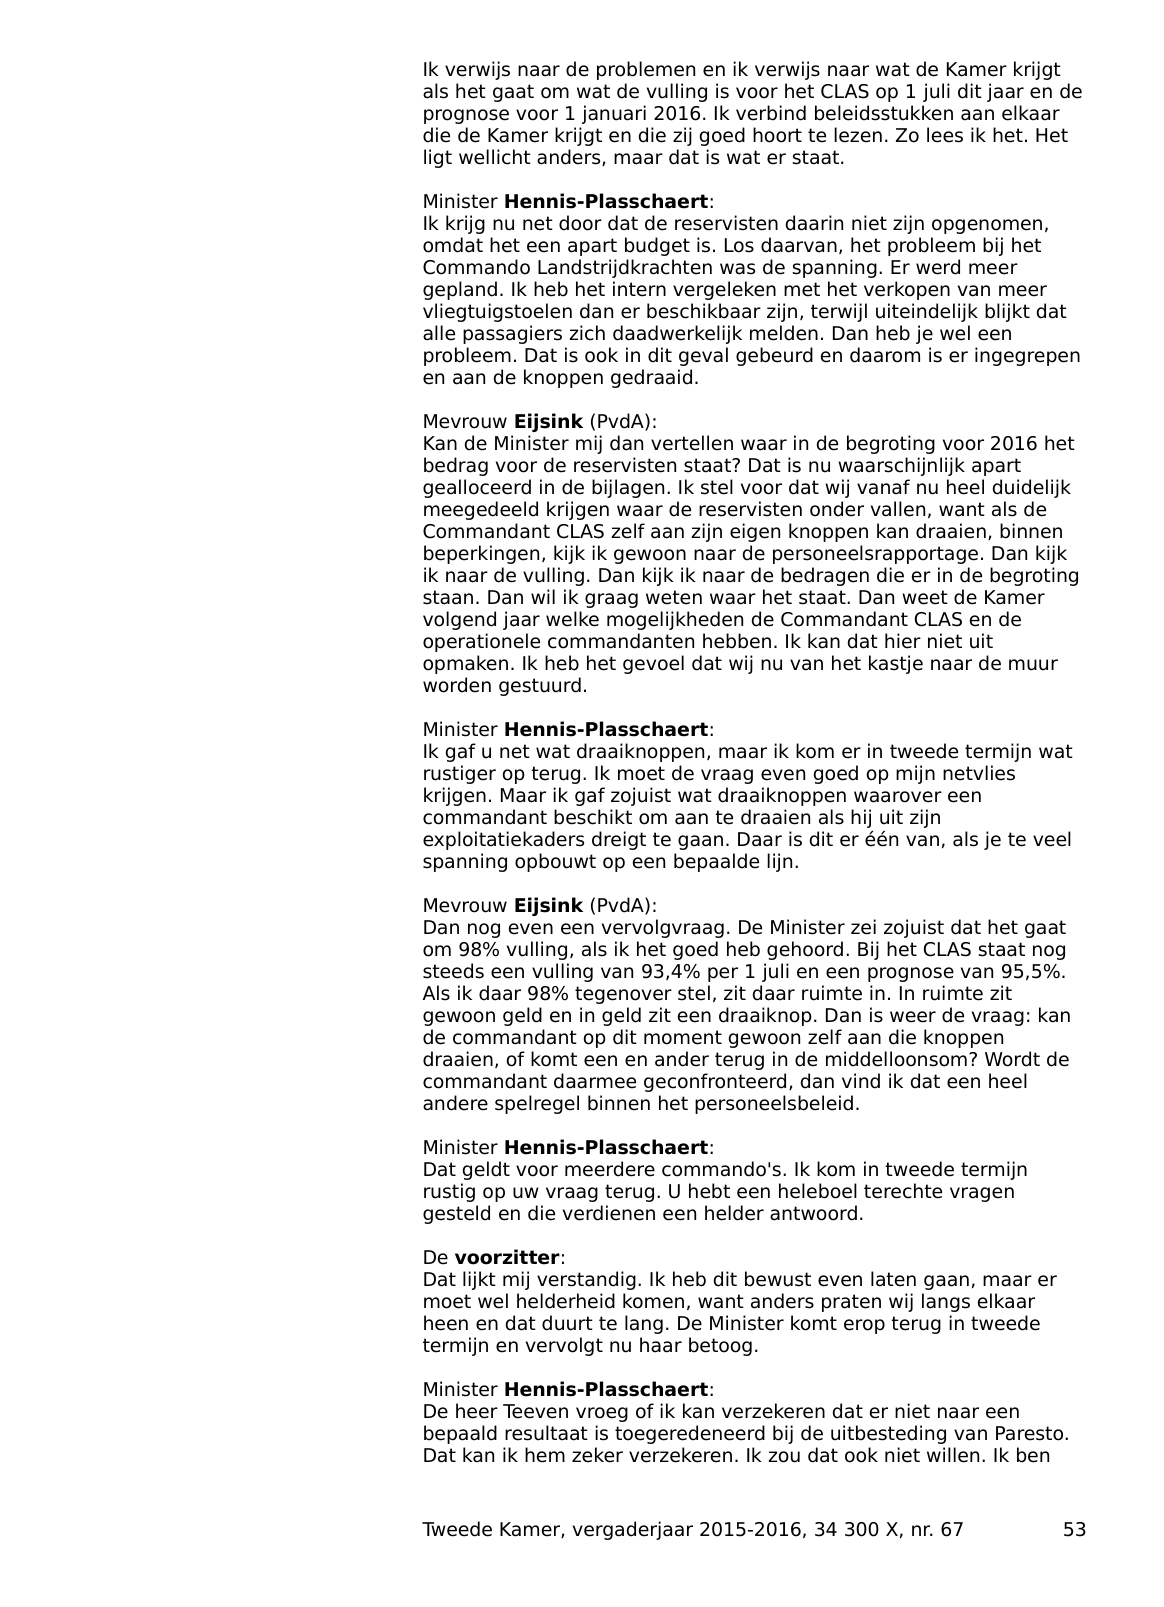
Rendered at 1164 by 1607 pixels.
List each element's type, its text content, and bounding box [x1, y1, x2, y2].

text Mevrouw Eijsink (PvdA): [422, 411, 1087, 433]
text Minister Hennis-Plasschaert: [422, 1379, 1087, 1401]
text Minister Hennis-Plasschaert: [422, 1137, 1087, 1159]
text De voorzitter: [422, 1247, 1087, 1269]
text Ik verwijs naar de problemen en ik verwijs naar wat de Kamer krijgt als het gaat om wat de vulling is voor het CLAS op 1 juli dit jaar en de prognose voor 1 januari 2016. Ik verbind beleidsstukken aan elkaar die de Kamer krijgt en die zij goed hoort te lezen. Zo lees ik het. Het ligt wellicht anders, maar dat is wat er staat. [422, 59, 1087, 169]
text Minister Hennis-Plasschaert: [422, 719, 1087, 741]
text Dat geldt voor meerdere commando's. Ik kom in tweede termijn rustig op uw vraag terug. U hebt een heleboel terechte vragen gesteld en die verdienen een helder antwoord. [422, 1159, 1087, 1225]
text Dat lijkt mij verstandig. Ik heb dit bewust even laten gaan, maar er moet wel helderheid komen, want anders praten wij langs elkaar heen en dat duurt te lang. De Minister komt erop terug in tweede termijn en vervolgt nu haar betoog. [422, 1269, 1087, 1357]
text De heer Teeven vroeg of ik kan verzekeren dat er niet naar een bepaald resultaat is toegeredeneerd bij de uitbesteding van Paresto. Dat kan ik hem zeker verzekeren. Ik zou dat ook niet willen. Ik ben [422, 1401, 1087, 1467]
text Ik gaf u net wat draaiknoppen, maar ik kom er in tweede termijn wat rustiger op terug. Ik moet de vraag even goed op mijn netvlies krijgen. Maar ik gaf zojuist wat draaiknoppen waarover een commandant beschikt om aan te draaien als hij uit zijn exploitatiekaders dreigt te gaan. Daar is dit er één van, als je te veel spanning opbouwt op een bepaalde lijn. [422, 741, 1087, 873]
text Minister Hennis-Plasschaert: [422, 191, 1087, 213]
text Ik krijg nu net door dat de reservisten daarin niet zijn opgenomen, omdat het een apart budget is. Los daarvan, het probleem bij het Commando Landstrijdkrachten was de spanning. Er werd meer gepland. Ik heb het intern vergeleken met het verkopen van meer vliegtuigstoelen dan er beschikbaar zijn, terwijl uiteindelijk blijkt dat alle passagiers zich daadwerkelijk melden. Dan heb je wel een probleem. Dat is ook in dit geval gebeurd en daarom is er ingegrepen en aan de knoppen gedraaid. [422, 213, 1087, 389]
text Mevrouw Eijsink (PvdA): [422, 895, 1087, 917]
text Kan de Minister mij dan vertellen waar in de begroting voor 2016 het bedrag voor de reservisten staat? Dat is nu waarschijnlijk apart gealloceerd in de bijlagen. Ik stel voor dat wij vanaf nu heel duidelijk meegedeeld krijgen waar de reservisten onder vallen, want als de Commandant CLAS zelf aan zijn eigen knoppen kan draaien, binnen beperkingen, kijk ik gewoon naar de personeelsrapportage. Dan kijk ik naar de vulling. Dan kijk ik naar de bedragen die er in de begroting staan. Dan wil ik graag weten waar het staat. Dan weet de Kamer volgend jaar welke mogelijkheden de Commandant CLAS en de operationele commandanten hebben. Ik kan dat hier niet uit opmaken. Ik heb het gevoel dat wij nu van het kastje naar de muur worden gestuurd. [422, 433, 1087, 697]
text Dan nog even een vervolgvraag. De Minister zei zojuist dat het gaat om 98% vulling, als ik het goed heb gehoord. Bij het CLAS staat nog steeds een vulling van 93,4% per 1 juli en een prognose van 95,5%. Als ik daar 98% tegenover stel, zit daar ruimte in. In ruimte zit gewoon geld en in geld zit een draaiknop. Dan is weer de vraag: kan de commandant op dit moment gewoon zelf aan die knoppen draaien, of komt een en ander terug in de middelloonsom? Wordt de commandant daarmee geconfronteerd, dan vind ik dat een heel andere spelregel binnen het personeelsbeleid. [422, 917, 1087, 1115]
